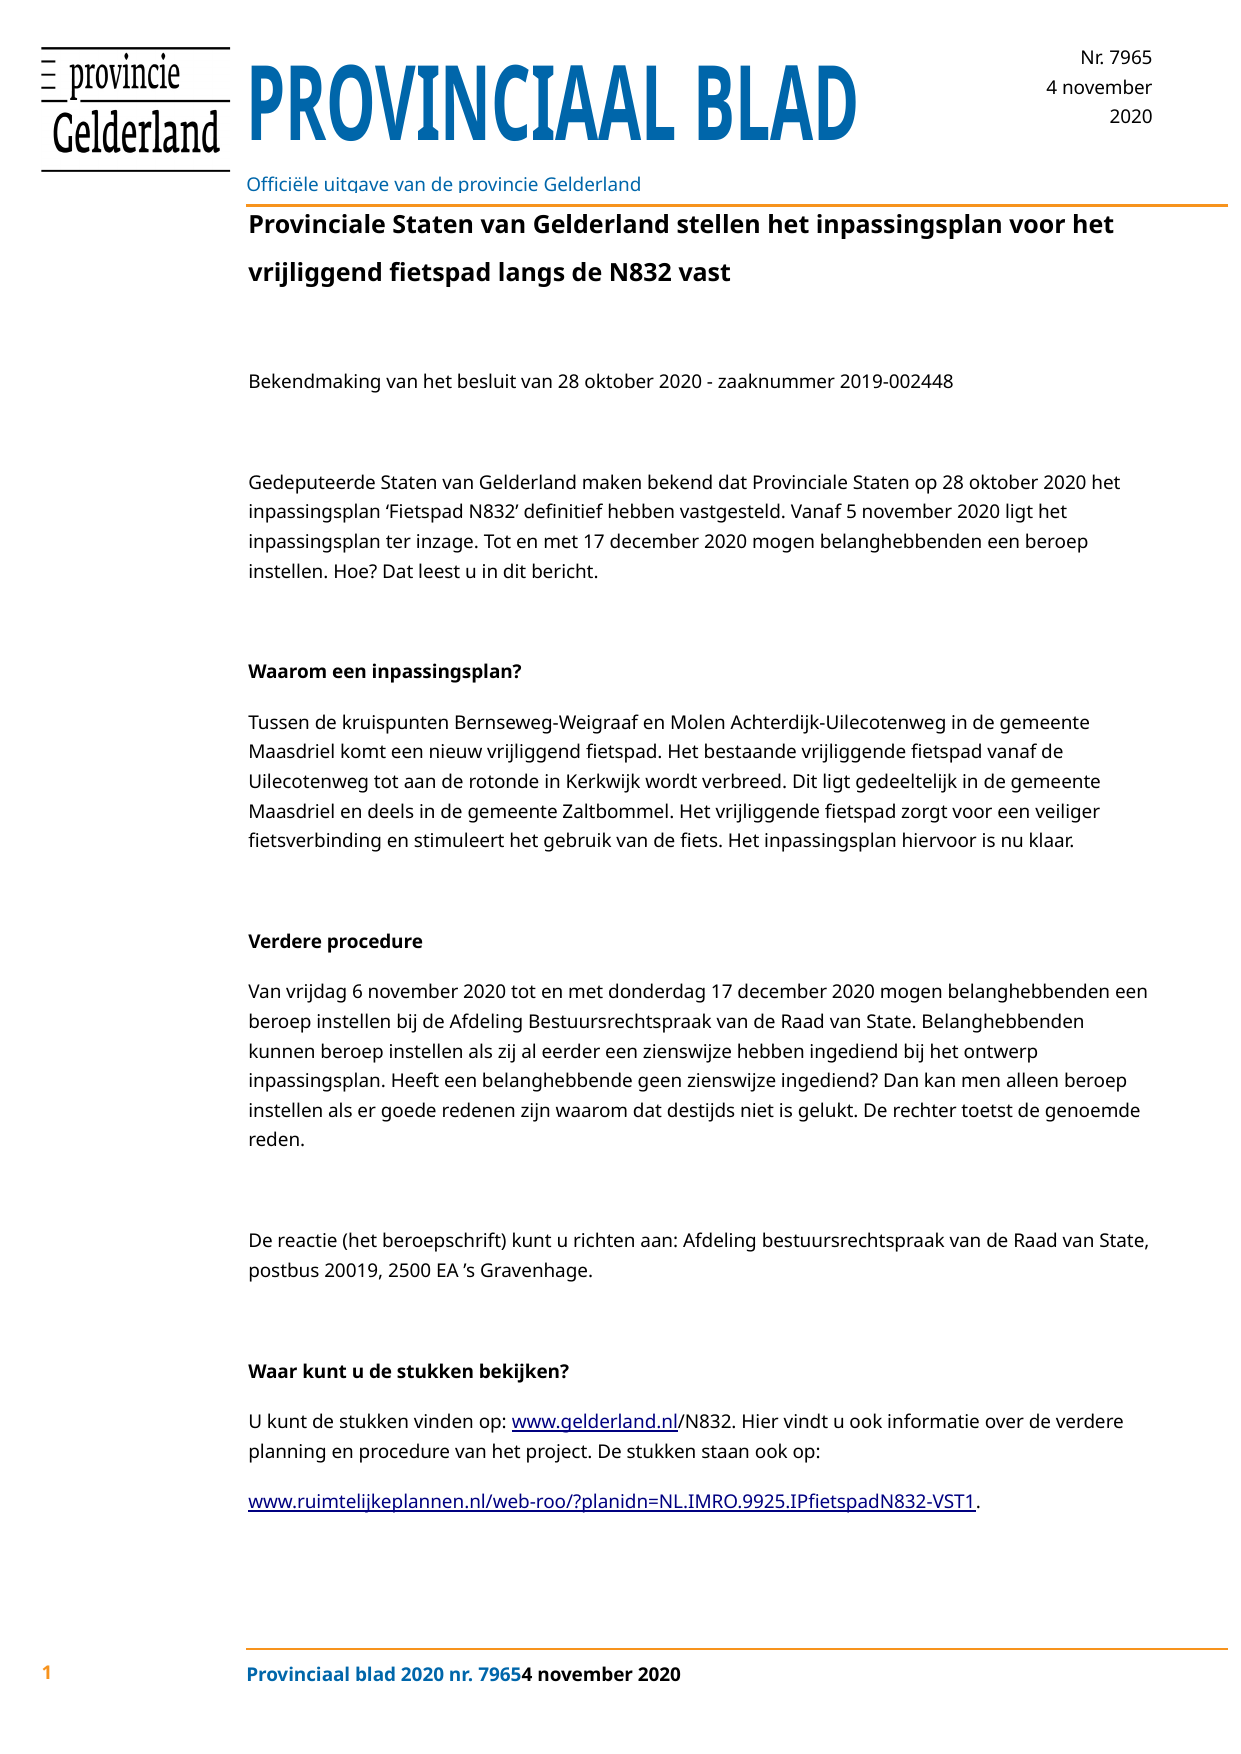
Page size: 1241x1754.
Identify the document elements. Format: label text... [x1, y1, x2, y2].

text U kunt de stukken vinden op: www.gelderland.nl/N832. Hier vindt u ook informatie over de verdere planning en procedure van het project. De stukken staan ook op: [248, 1408, 1152, 1464]
text Gedeputeerde Staten van Gelderland maken bekend dat Provinciale Staten op 28 oktober 2020 het inpassingsplan ‘Fietspad N832’ definitief hebben vastgesteld. Vanaf 5 november 2020 ligt het inpassingsplan ter inzage. Tot en met 17 december 2020 mogen belanghebbenden een beroep instellen. Hoe? Dat leest u in dit bericht. [248, 469, 1152, 584]
picture [41, 47, 231, 172]
text De reactie (het beroepschrift) kunt u richten aan: Afdeling bestuursrechtspraak van de Raad van State, postbus 20019, 2500 EA ’s Gravenhage. [248, 1227, 1152, 1283]
text Van vrijdag 6 november 2020 tot en met donderdag 17 december 2020 mogen belanghebbenden een beroep instellen bij de Afdeling Bestuursrechtspraak van de Raad van State. Belanghebbenden kunnen beroep instellen als zij al eerder een zienswijze hebben ingediend bij het ontwerp inpassingsplan. Heeft een belanghebbende geen zienswijze ingediend? Dan kan men alleen beroep instellen als er goede redenen zijn waarom dat destijds niet is gelukt. De rechter toetst de genoemde reden. [248, 979, 1152, 1152]
text www.ruimtelijkeplannen.nl/web-roo/?planidn=NL.IMRO.9925.IPfietspadN832-VST1. [248, 1488, 1152, 1514]
text Provinciale Staten van Gelderland stellen het inpassingsplan voor het vrijliggend fietspad langs de N832 vast [248, 207, 1152, 288]
text Bekendmaking van het besluit van 28 oktober 2020 - zaaknummer 2019-002448 [248, 368, 1152, 394]
text Tussen de kruispunten Bernseweg-Weigraaf en Molen Achterdijk-Uilecotenweg in de gemeente Maasdriel komt een nieuw vrijliggend fietspad. Het bestaande vrijliggende fietspad vanaf de Uilecotenweg tot aan de rotonde in Kerkwijk wordt verbreed. Dit ligt gedeeltelijk in de gemeente Maasdriel en deels in de gemeente Zaltbommel. Het vrijliggende fietspad zorgt voor een veiliger fietsverbinding en stimuleert het gebruik van de fiets. Het inpassingsplan hiervoor is nu klaar. [248, 709, 1152, 853]
text Verdere procedure [248, 928, 1152, 954]
text Waarom een inpassingsplan? [248, 659, 1152, 684]
text Waar kunt u de stukken bekijken? [248, 1358, 1152, 1384]
